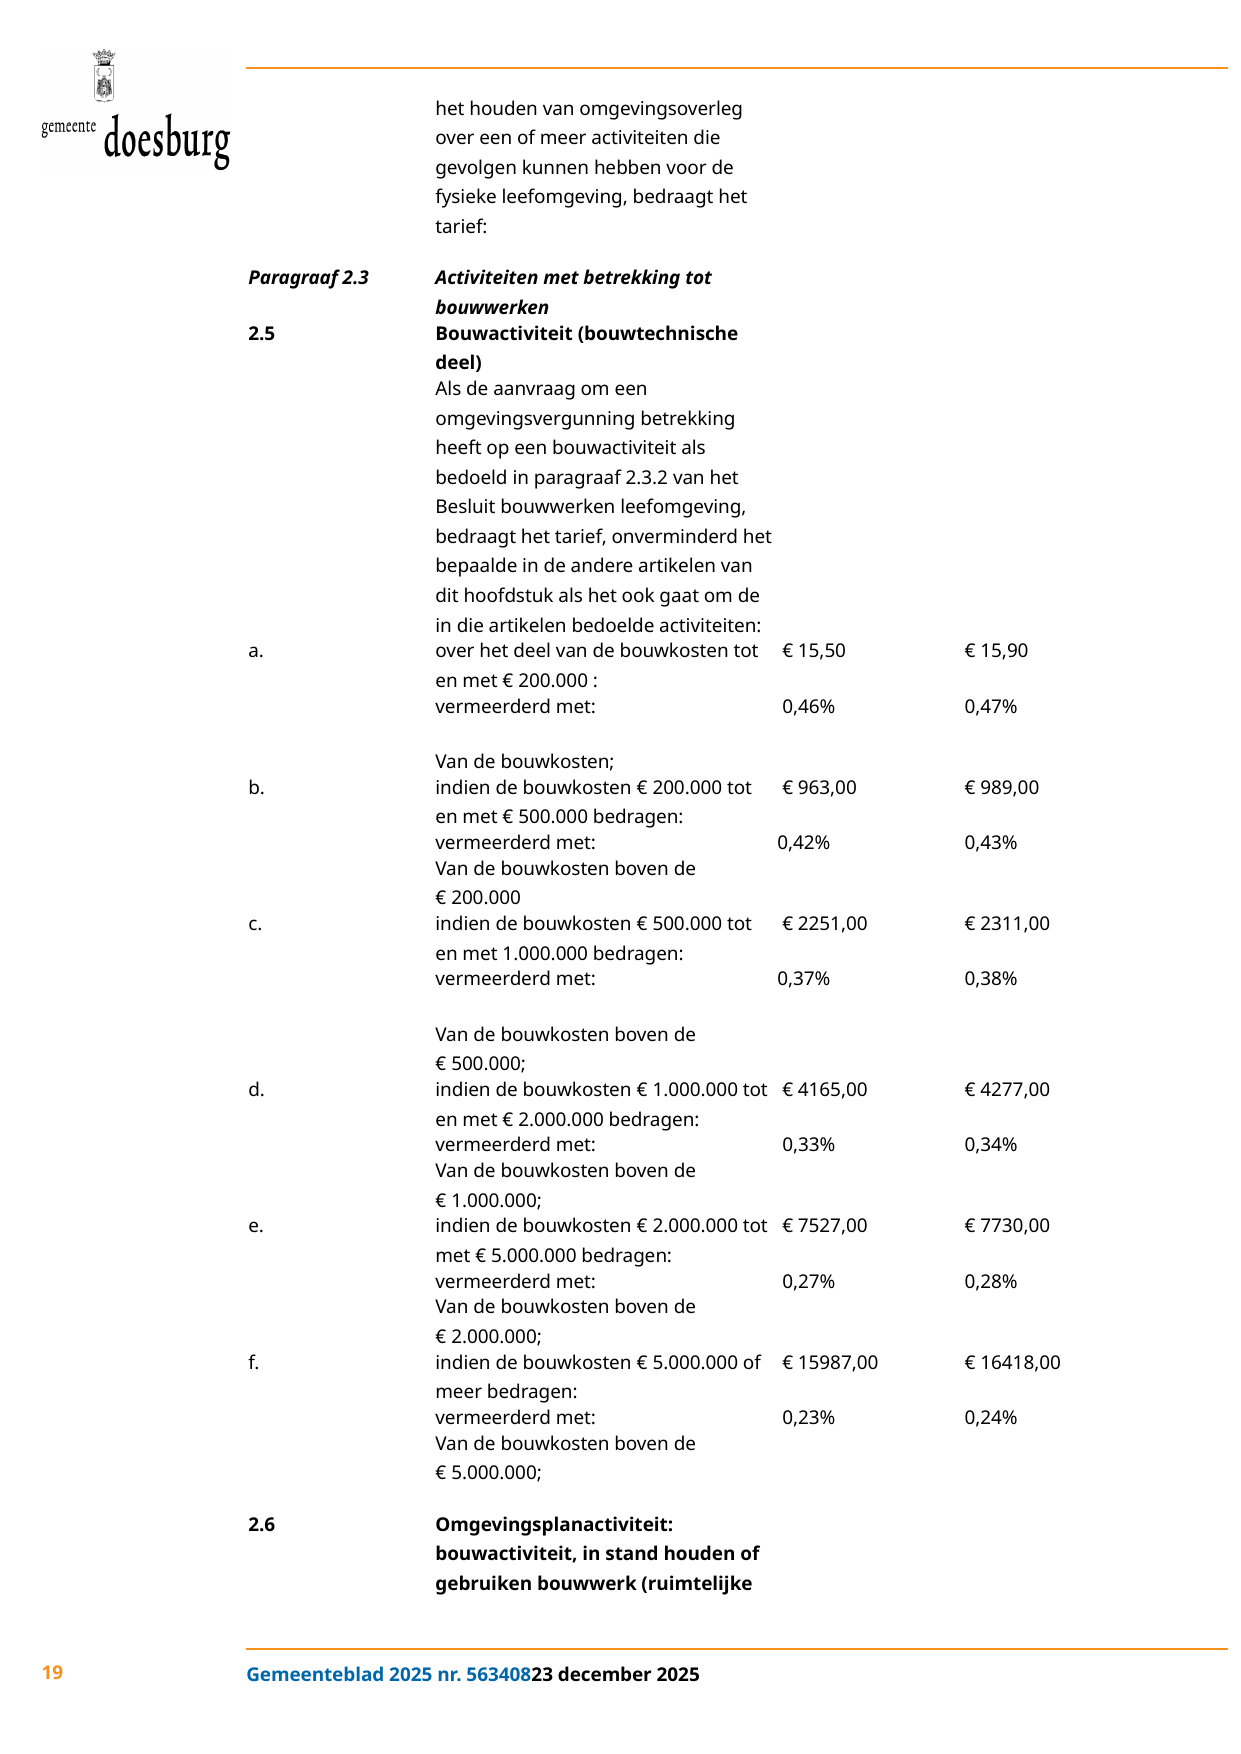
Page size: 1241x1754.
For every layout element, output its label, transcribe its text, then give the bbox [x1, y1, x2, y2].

table_cell vermeerderd met: [435, 1132, 777, 1157]
table_cell over het deel van de bouwkosten tot en met € 200.000 : [435, 638, 777, 693]
table_cell [964, 1157, 1152, 1213]
table_cell [435, 1485, 777, 1511]
table_cell indien de bouwkosten € 500.000 tot en met 1.000.000 bedragen: [435, 910, 777, 966]
table_cell indien de bouwkosten € 1.000.000 tot en met € 2.000.000 bedragen: [435, 1076, 777, 1132]
table_cell [777, 855, 964, 910]
table_cell 0,24% [964, 1404, 1152, 1430]
table_cell [964, 748, 1152, 774]
table_cell € 2251,00 [777, 910, 964, 966]
table_cell € 2311,00 [964, 910, 1152, 966]
table_cell [248, 1485, 435, 1511]
table_cell € 7730,00 [964, 1213, 1152, 1268]
table_cell [248, 966, 435, 1021]
table_cell 0,47% [964, 693, 1152, 748]
table_cell indien de bouwkosten € 5.000.000 of meer bedragen: [435, 1349, 777, 1404]
table_cell [964, 265, 1152, 320]
table_cell vermeerderd met: [435, 1404, 777, 1430]
table_cell [777, 1430, 964, 1485]
table_cell d. [248, 1076, 435, 1132]
table_cell Van de bouwkosten boven de € 2.000.000; [435, 1294, 777, 1349]
table_cell [964, 1294, 1152, 1349]
table_cell 0,23% [777, 1404, 964, 1430]
table_cell [777, 239, 964, 264]
picture [41, 47, 231, 172]
table_cell [777, 1021, 964, 1076]
table_cell € 15,50 [777, 638, 964, 693]
table_cell [248, 1021, 435, 1076]
table_cell [777, 748, 964, 774]
table_cell vermeerderd met: [435, 829, 777, 855]
table_cell het houden van omgevingsoverleg over een of meer activiteiten die gevolgen kunnen hebben voor de fysieke leefomgeving, bedraagt het tarief: [435, 95, 777, 239]
table_cell Van de bouwkosten boven de € 500.000; [435, 1021, 777, 1076]
table_cell Van de bouwkosten boven de € 200.000 [435, 855, 777, 910]
table_cell 0,33% [777, 1132, 964, 1157]
table_cell [248, 375, 435, 638]
table_cell Van de bouwkosten boven de € 1.000.000; [435, 1157, 777, 1213]
table_cell [964, 95, 1152, 239]
table_cell 0,37% [777, 966, 964, 1021]
table_cell [964, 1511, 1152, 1596]
table_cell € 4165,00 [777, 1076, 964, 1132]
table_cell [248, 1430, 435, 1485]
table_cell [777, 1294, 964, 1349]
table_cell € 963,00 [777, 774, 964, 829]
table_cell [964, 1485, 1152, 1511]
table_cell Bouwactiviteit (bouwtechnische deel) [435, 320, 777, 375]
table_cell € 15987,00 [777, 1349, 964, 1404]
table_cell [777, 375, 964, 638]
table_cell 0,27% [777, 1268, 964, 1294]
table_cell [964, 1430, 1152, 1485]
table_cell a. [248, 638, 435, 693]
table_cell c. [248, 910, 435, 966]
table_cell 0,34% [964, 1132, 1152, 1157]
table_cell € 16418,00 [964, 1349, 1152, 1404]
table_cell [248, 693, 435, 748]
table_cell Als de aanvraag om een omgevingsvergunning betrekking heeft op een bouwactiviteit als bedoeld in paragraaf 2.3.2 van het Besluit bouwwerken leefomgeving, bedraagt het tarief, onverminderd het bepaalde in de andere artikelen van dit hoofdstuk als het ook gaat om de in die artikelen bedoelde activiteiten: [435, 375, 777, 638]
table_cell 0,38% [964, 966, 1152, 1021]
table_cell [248, 1404, 435, 1430]
table_cell [964, 375, 1152, 638]
table_cell [777, 95, 964, 239]
table_cell [777, 320, 964, 375]
table_cell [248, 95, 435, 239]
table_cell vermeerderd met: [435, 966, 777, 1021]
table_cell indien de bouwkosten € 200.000 tot en met € 500.000 bedragen: [435, 774, 777, 829]
table_cell € 4277,00 [964, 1076, 1152, 1132]
table_cell 0,42% [777, 829, 964, 855]
table_cell e. [248, 1213, 435, 1268]
table_cell Van de bouwkosten boven de € 5.000.000; [435, 1430, 777, 1485]
table_cell vermeerderd met: [435, 1268, 777, 1294]
table_cell Omgevingsplanactiviteit: bouwactiviteit, in stand houden of gebruiken bouwwerk (ruimtelijke [435, 1511, 777, 1596]
table_cell 2.6 [248, 1511, 435, 1596]
table_cell [248, 239, 435, 264]
table_cell [248, 1157, 435, 1213]
table_cell Van de bouwkosten; [435, 748, 777, 774]
table_cell [248, 1268, 435, 1294]
table_cell [777, 265, 964, 320]
table_cell b. [248, 774, 435, 829]
table_cell € 7527,00 [777, 1213, 964, 1268]
table_cell 2.5 [248, 320, 435, 375]
table_cell Activiteiten met betrekking tot bouwwerken [435, 265, 777, 320]
table_cell [248, 1294, 435, 1349]
table_cell indien de bouwkosten € 2.000.000 tot met € 5.000.000 bedragen: [435, 1213, 777, 1268]
table_cell € 15,90 [964, 638, 1152, 693]
table_cell € 989,00 [964, 774, 1152, 829]
table_cell [777, 1485, 964, 1511]
table_cell Paragraaf 2.3 [248, 265, 435, 320]
table_cell [248, 1132, 435, 1157]
table_cell [964, 1021, 1152, 1076]
table_cell [777, 1511, 964, 1596]
table_cell 0,43% [964, 829, 1152, 855]
table_cell [248, 748, 435, 774]
table_cell 0,46% [777, 693, 964, 748]
table_cell [248, 829, 435, 855]
table_cell [777, 1157, 964, 1213]
table_cell [964, 320, 1152, 375]
table_cell f. [248, 1349, 435, 1404]
table_cell [435, 239, 777, 264]
table_cell [248, 855, 435, 910]
table_cell [964, 855, 1152, 910]
table_cell vermeerderd met: [435, 693, 777, 748]
table_cell 0,28% [964, 1268, 1152, 1294]
table_cell [964, 239, 1152, 264]
